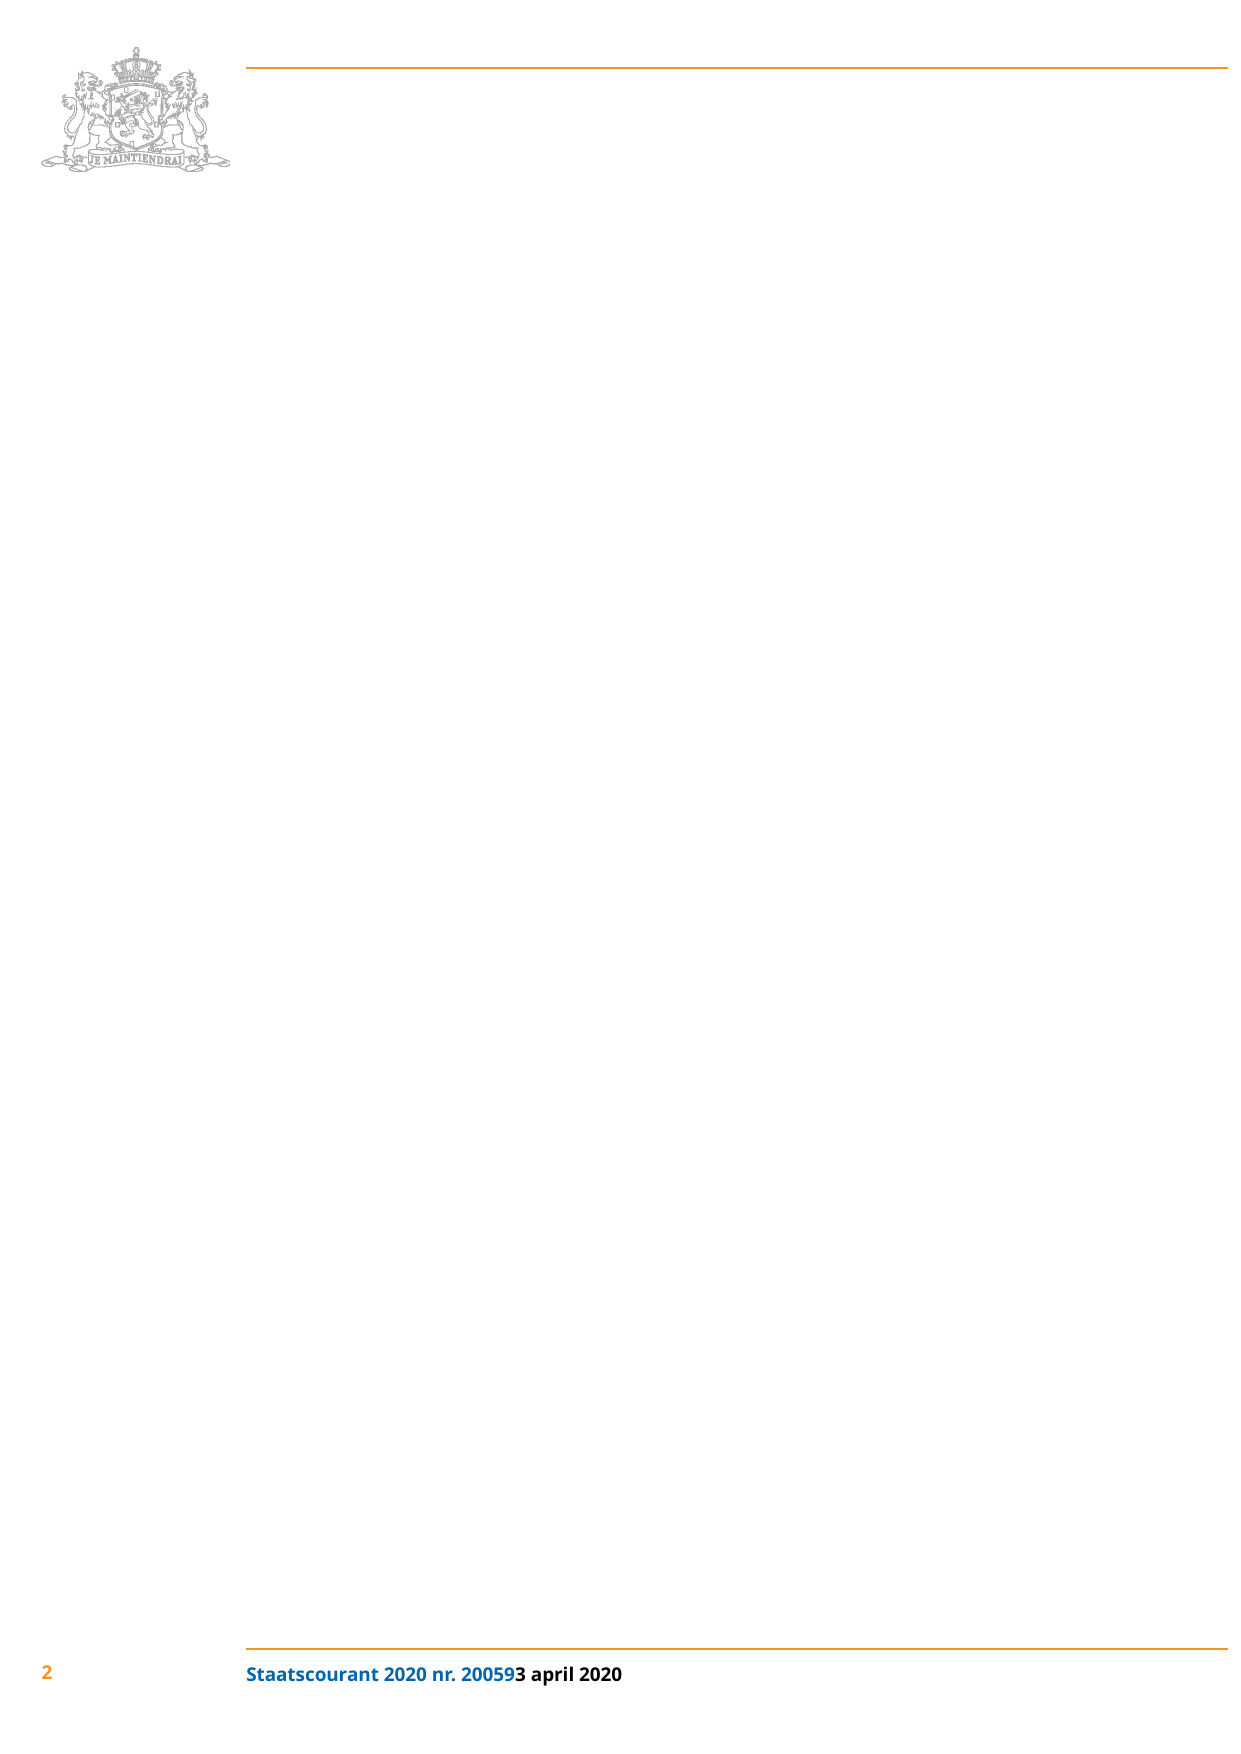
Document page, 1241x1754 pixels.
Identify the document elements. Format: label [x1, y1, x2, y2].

picture [41, 47, 231, 172]
